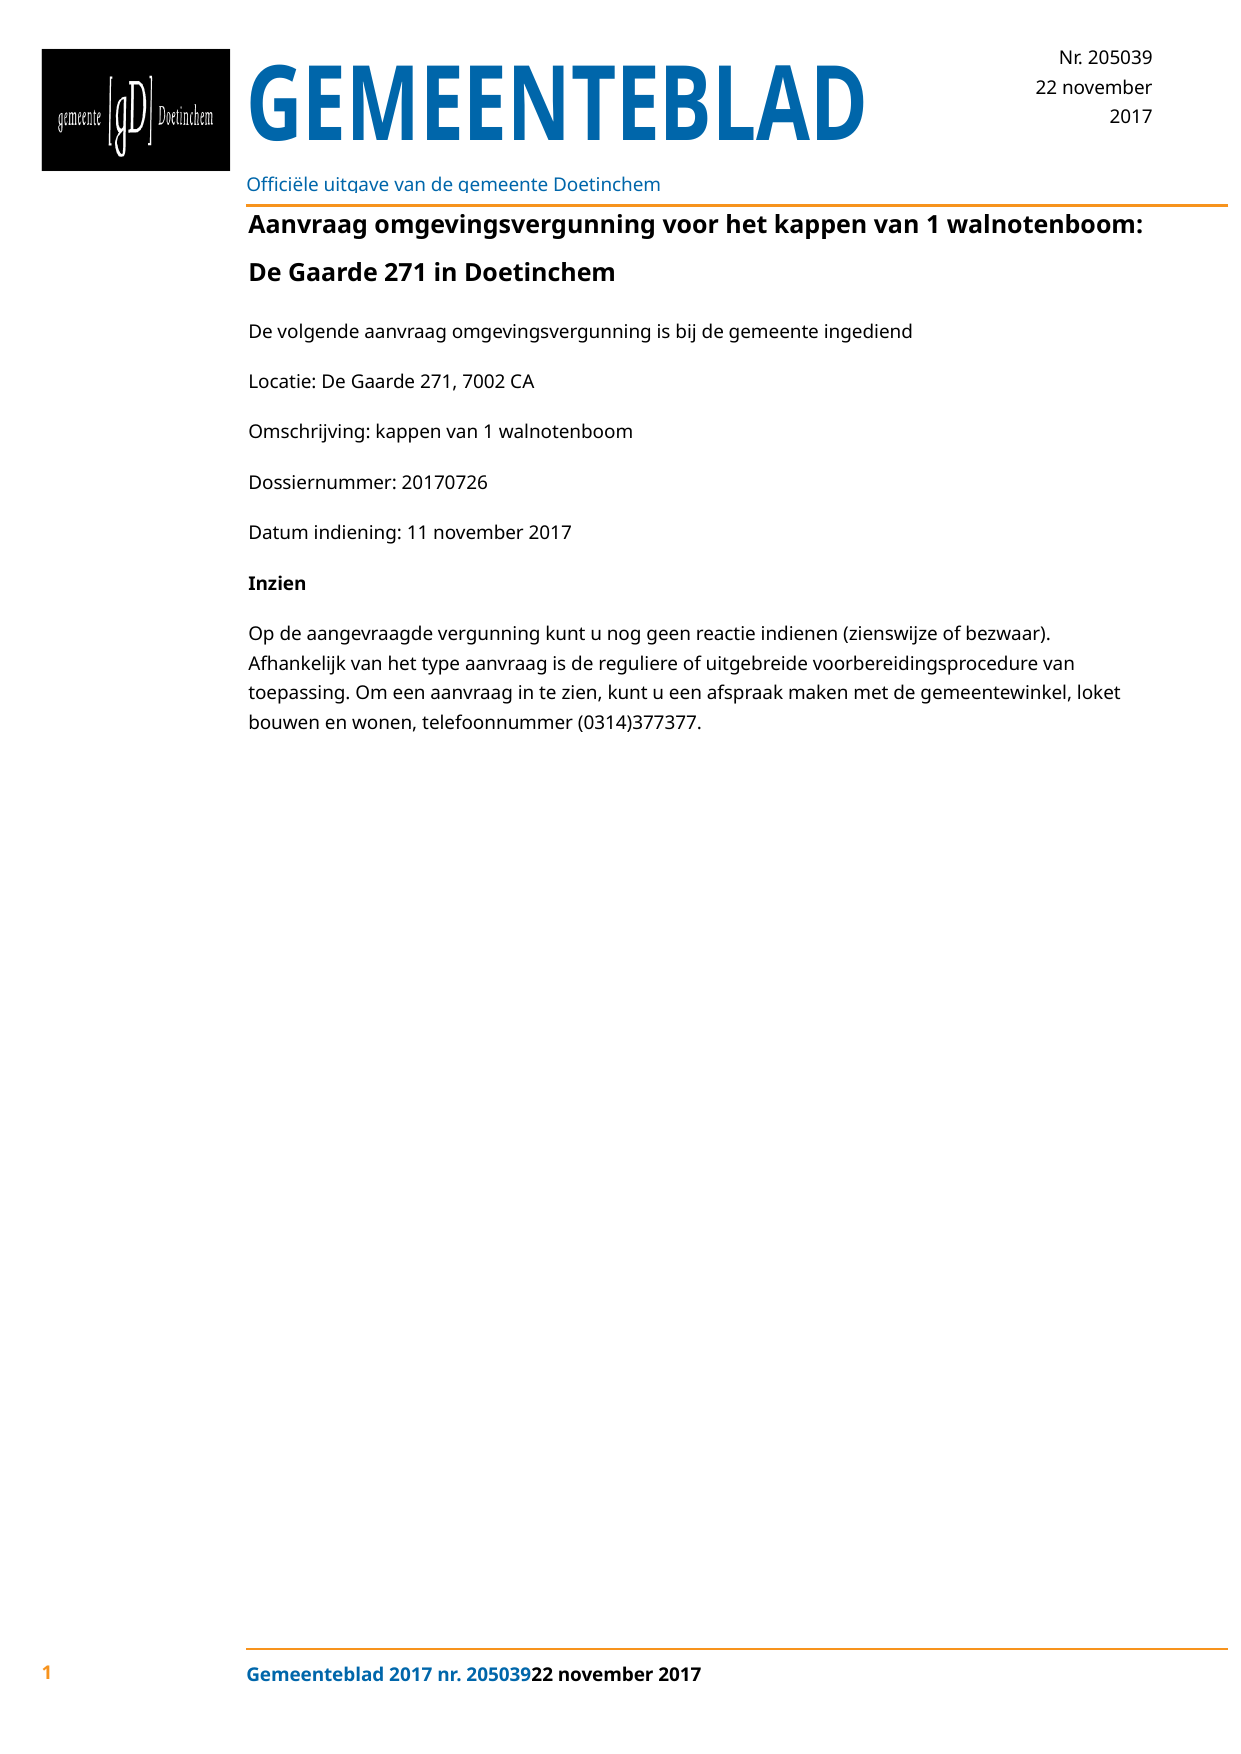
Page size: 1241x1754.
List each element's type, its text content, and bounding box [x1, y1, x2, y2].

text Aanvraag omgevingsvergunning voor het kappen van 1 walnotenboom: De Gaarde 271 in Doetinchem [248, 207, 1152, 288]
text Inzien [248, 570, 1152, 596]
picture [41, 47, 231, 172]
text Dossiernummer: 20170726 [248, 469, 1152, 495]
text De volgende aanvraag omgevingsvergunning is bij de gemeente ingediend [248, 318, 1152, 344]
text Omschrijving: kappen van 1 walnotenboom [248, 419, 1152, 444]
text Locatie: De Gaarde 271, 7002 CA [248, 368, 1152, 394]
text Op de aangevraagde vergunning kunt u nog geen reactie indienen (zienswijze of bezwaar). Afhankelijk van het type aanvraag is de reguliere of uitgebreide voorbereidingsprocedure van toepassing. Om een aanvraag in te zien, kunt u een afspraak maken met de gemeentewinkel, loket bouwen en wonen, telefoonnummer (0314)377377. [248, 620, 1152, 735]
text Datum indiening: 11 november 2017 [248, 519, 1152, 545]
